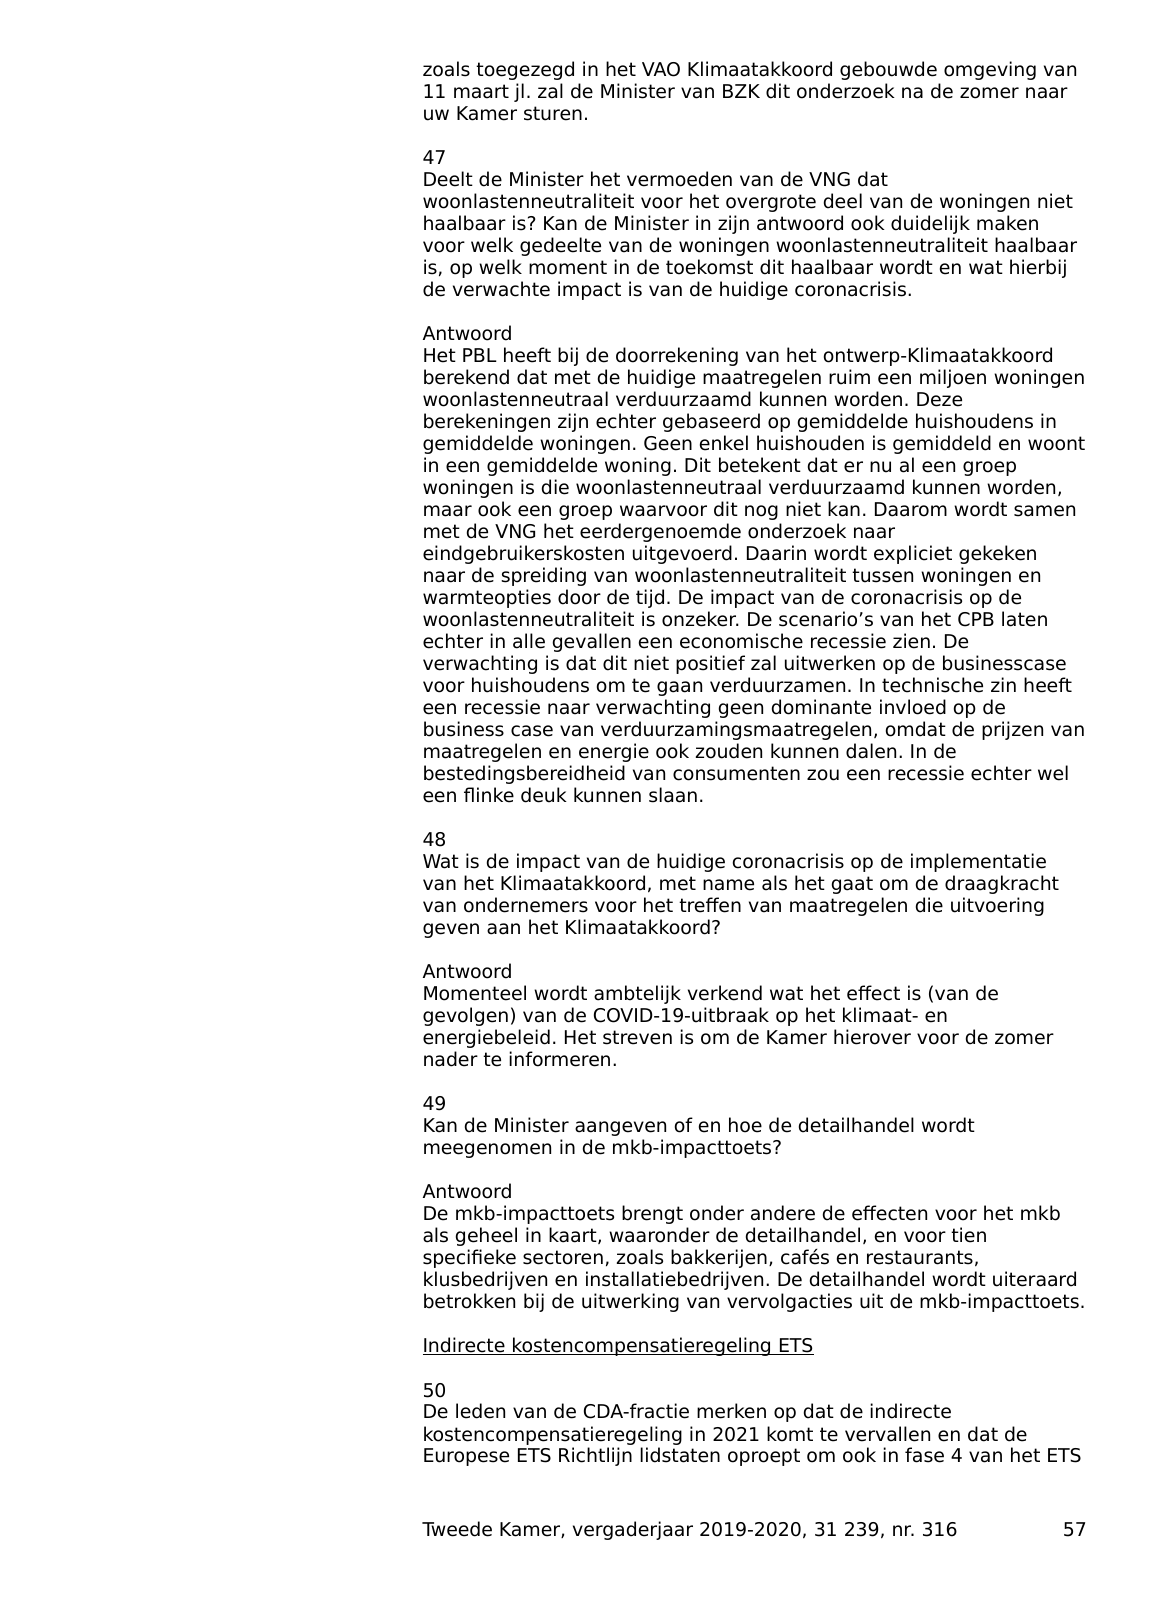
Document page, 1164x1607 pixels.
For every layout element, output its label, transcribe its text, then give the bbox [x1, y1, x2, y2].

text Antwoord [422, 961, 1087, 983]
text 50 [422, 1379, 1087, 1401]
text Het PBL heeft bij de doorrekening van het ontwerp-Klimaatakkoord berekend dat met de huidige maatregelen ruim een miljoen woningen woonlastenneutraal verduurzaamd kunnen worden. Deze berekeningen zijn echter gebaseerd op gemiddelde huishoudens in gemiddelde woningen. Geen enkel huishouden is gemiddeld en woont in een gemiddelde woning. Dit betekent dat er nu al een groep woningen is die woonlastenneutraal verduurzaamd kunnen worden, maar ook een groep waarvoor dit nog niet kan. Daarom wordt samen met de VNG het eerdergenoemde onderzoek naar eindgebruikerskosten uitgevoerd. Daarin wordt expliciet gekeken naar de spreiding van woonlastenneutraliteit tussen woningen en warmteopties door de tijd. De impact van de coronacrisis op de woonlastenneutraliteit is onzeker. De scenario’s van het CPB laten echter in alle gevallen een economische recessie zien. De verwachting is dat dit niet positief zal uitwerken op de businesscase voor huishoudens om te gaan verduurzamen. In technische zin heeft een recessie naar verwachting geen dominante invloed op de business case van verduurzamingsmaatregelen, omdat de prijzen van maatregelen en energie ook zouden kunnen dalen. In de bestedingsbereidheid van consumenten zou een recessie echter wel een flinke deuk kunnen slaan. [422, 345, 1087, 807]
text Kan de Minister aangeven of en hoe de detailhandel wordt meegenomen in de mkb-impacttoets? [422, 1115, 1087, 1159]
subtitle Indirecte kostencompensatieregeling ETS [422, 1335, 1087, 1357]
text Antwoord [422, 1181, 1087, 1203]
text Deelt de Minister het vermoeden van de VNG dat woonlastenneutraliteit voor het overgrote deel van de woningen niet haalbaar is? Kan de Minister in zijn antwoord ook duidelijk maken voor welk gedeelte van de woningen woonlastenneutraliteit haalbaar is, op welk moment in de toekomst dit haalbaar wordt en wat hierbij de verwachte impact is van de huidige coronacrisis. [422, 169, 1087, 301]
text 49 [422, 1093, 1087, 1115]
text Momenteel wordt ambtelijk verkend wat het effect is (van de gevolgen) van de COVID-19-uitbraak op het klimaat- en energiebeleid. Het streven is om de Kamer hierover voor de zomer nader te informeren. [422, 983, 1087, 1071]
text 48 [422, 829, 1087, 851]
text 47 [422, 147, 1087, 169]
text De leden van de CDA-fractie merken op dat de indirecte kostencompensatieregeling in 2021 komt te vervallen en dat de Europese ETS Richtlijn lidstaten oproept om ook in fase 4 van het ETS [422, 1401, 1087, 1467]
text Wat is de impact van de huidige coronacrisis op de implementatie van het Klimaatakkoord, met name als het gaat om de draagkracht van ondernemers voor het treffen van maatregelen die uitvoering geven aan het Klimaatakkoord? [422, 851, 1087, 939]
text De mkb-impacttoets brengt onder andere de effecten voor het mkb als geheel in kaart, waaronder de detailhandel, en voor tien specifieke sectoren, zoals bakkerijen, cafés en restaurants, klusbedrijven en installatiebedrijven. De detailhandel wordt uiteraard betrokken bij de uitwerking van vervolgacties uit de mkb-impacttoets. [422, 1203, 1087, 1313]
text zoals toegezegd in het VAO Klimaatakkoord gebouwde omgeving van 11 maart jl. zal de Minister van BZK dit onderzoek na de zomer naar uw Kamer sturen. [422, 59, 1087, 125]
text Antwoord [422, 323, 1087, 345]
